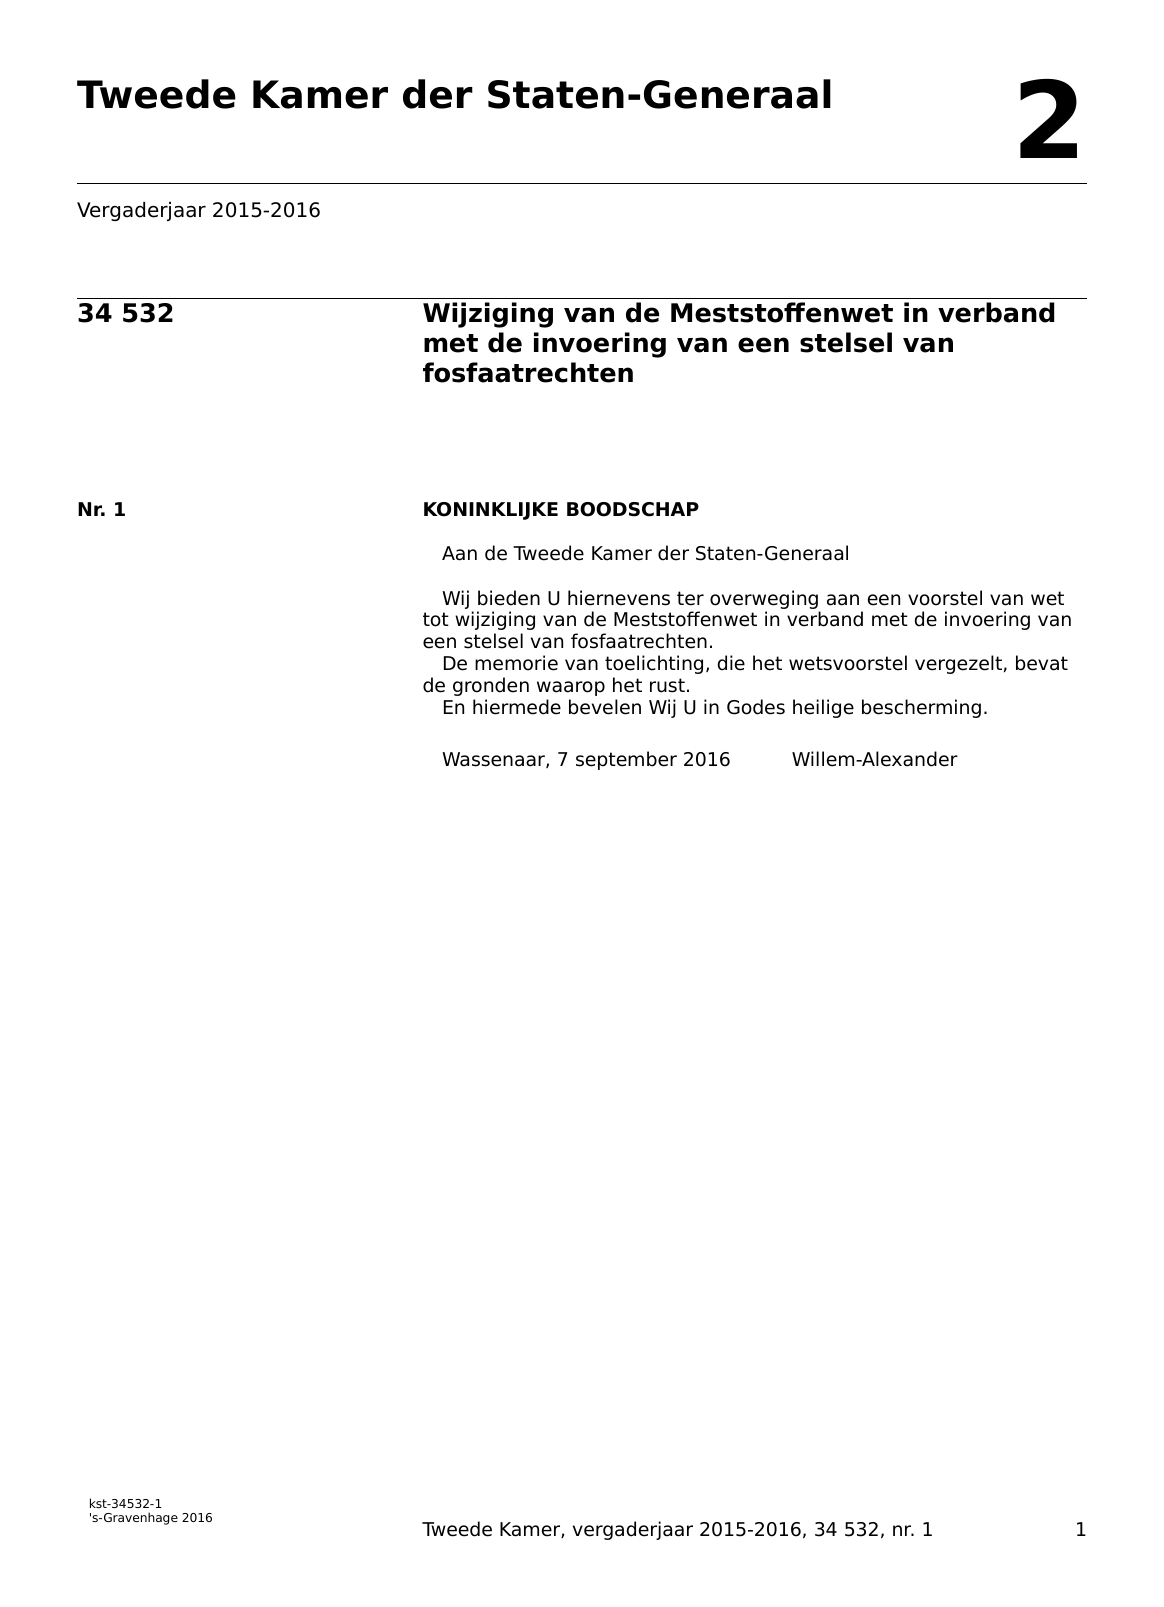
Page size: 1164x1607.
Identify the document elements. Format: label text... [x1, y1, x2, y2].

text kst-34532-1 [88, 1497, 323, 1511]
subtitle 34 532 Wijziging van de Meststoffenwet in verband met de invoering van een stelsel van fosfaatrechten [77, 299, 1087, 388]
text De memorie van toelichting, die het wetsvoorstel vergezelt, bevat de gronden waarop het rust. [422, 653, 1087, 697]
text 's-Gravenhage 2016 [88, 1511, 323, 1525]
table_cell Vergaderjaar 2015-2016 [77, 184, 1087, 298]
subtitle Nr. 1 KONINKLIJKE BOODSCHAP [77, 499, 1087, 521]
table_header Tweede Kamer der Staten-Generaal [77, 59, 886, 183]
text En hiermede bevelen Wij U in Godes heilige bescherming. [422, 697, 1087, 719]
text Wassenaar, 7 september 2016 Willem-Alexander [422, 749, 1087, 771]
table_header 2 [886, 59, 1087, 183]
text Aan de Tweede Kamer der Staten-Generaal [422, 543, 1087, 565]
text Wij bieden U hiernevens ter overweging aan een voorstel van wet tot wijziging van de Meststoffenwet in verband met de invoering van een stelsel van fosfaatrechten. [422, 587, 1087, 653]
